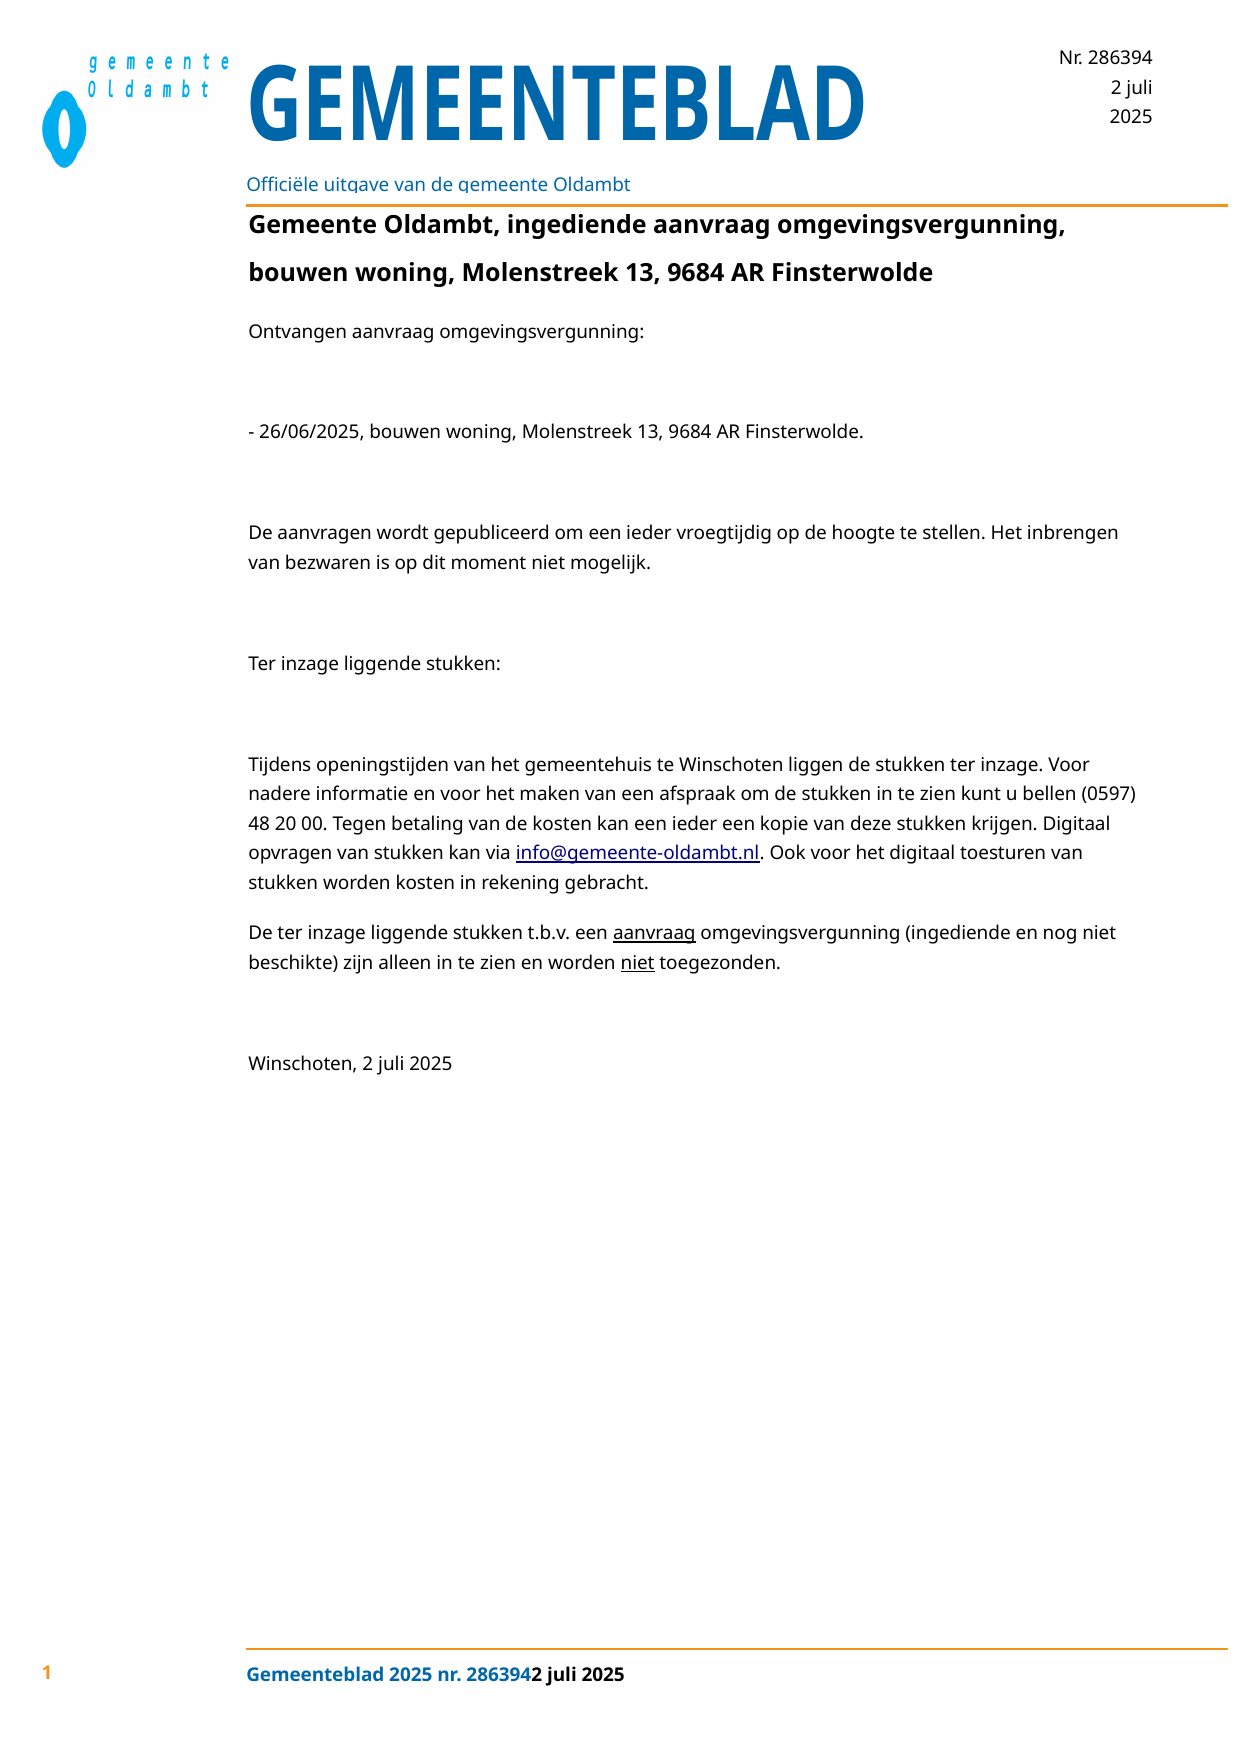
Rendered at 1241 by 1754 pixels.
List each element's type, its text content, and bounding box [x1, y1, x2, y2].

text Ontvangen aanvraag omgevingsvergunning: [248, 318, 1152, 344]
text De ter inzage liggende stukken t.b.v. een aanvraag omgevingsvergunning (ingediende en nog niet beschikte) zijn alleen in te zien en worden niet toegezonden. [248, 919, 1152, 975]
text - 26/06/2025, bouwen woning, Molenstreek 13, 9684 AR Finsterwolde. [248, 419, 1152, 444]
picture [41, 47, 231, 172]
text Ter inzage liggende stukken: [248, 650, 1152, 676]
text Tijdens openingstijden van het gemeentehuis te Winschoten liggen de stukken ter inzage. Voor nadere informatie en voor het maken van een afspraak om de stukken in te zien kunt u bellen (0597) 48 20 00. Tegen betaling van de kosten kan een ieder een kopie van deze stukken krijgen. Digitaal opvragen van stukken kan via info@gemeente-oldambt.nl. Ook voor het digitaal toesturen van stukken worden kosten in rekening gebracht. [248, 751, 1152, 895]
text Gemeente Oldambt, ingediende aanvraag omgevingsvergunning, bouwen woning, Molenstreek 13, 9684 AR Finsterwolde [248, 207, 1152, 288]
text Winschoten, 2 juli 2025 [248, 1050, 1152, 1076]
text De aanvragen wordt gepubliceerd om een ieder vroegtijdig op de hoogte te stellen. Het inbrengen van bezwaren is op dit moment niet mogelijk. [248, 519, 1152, 575]
